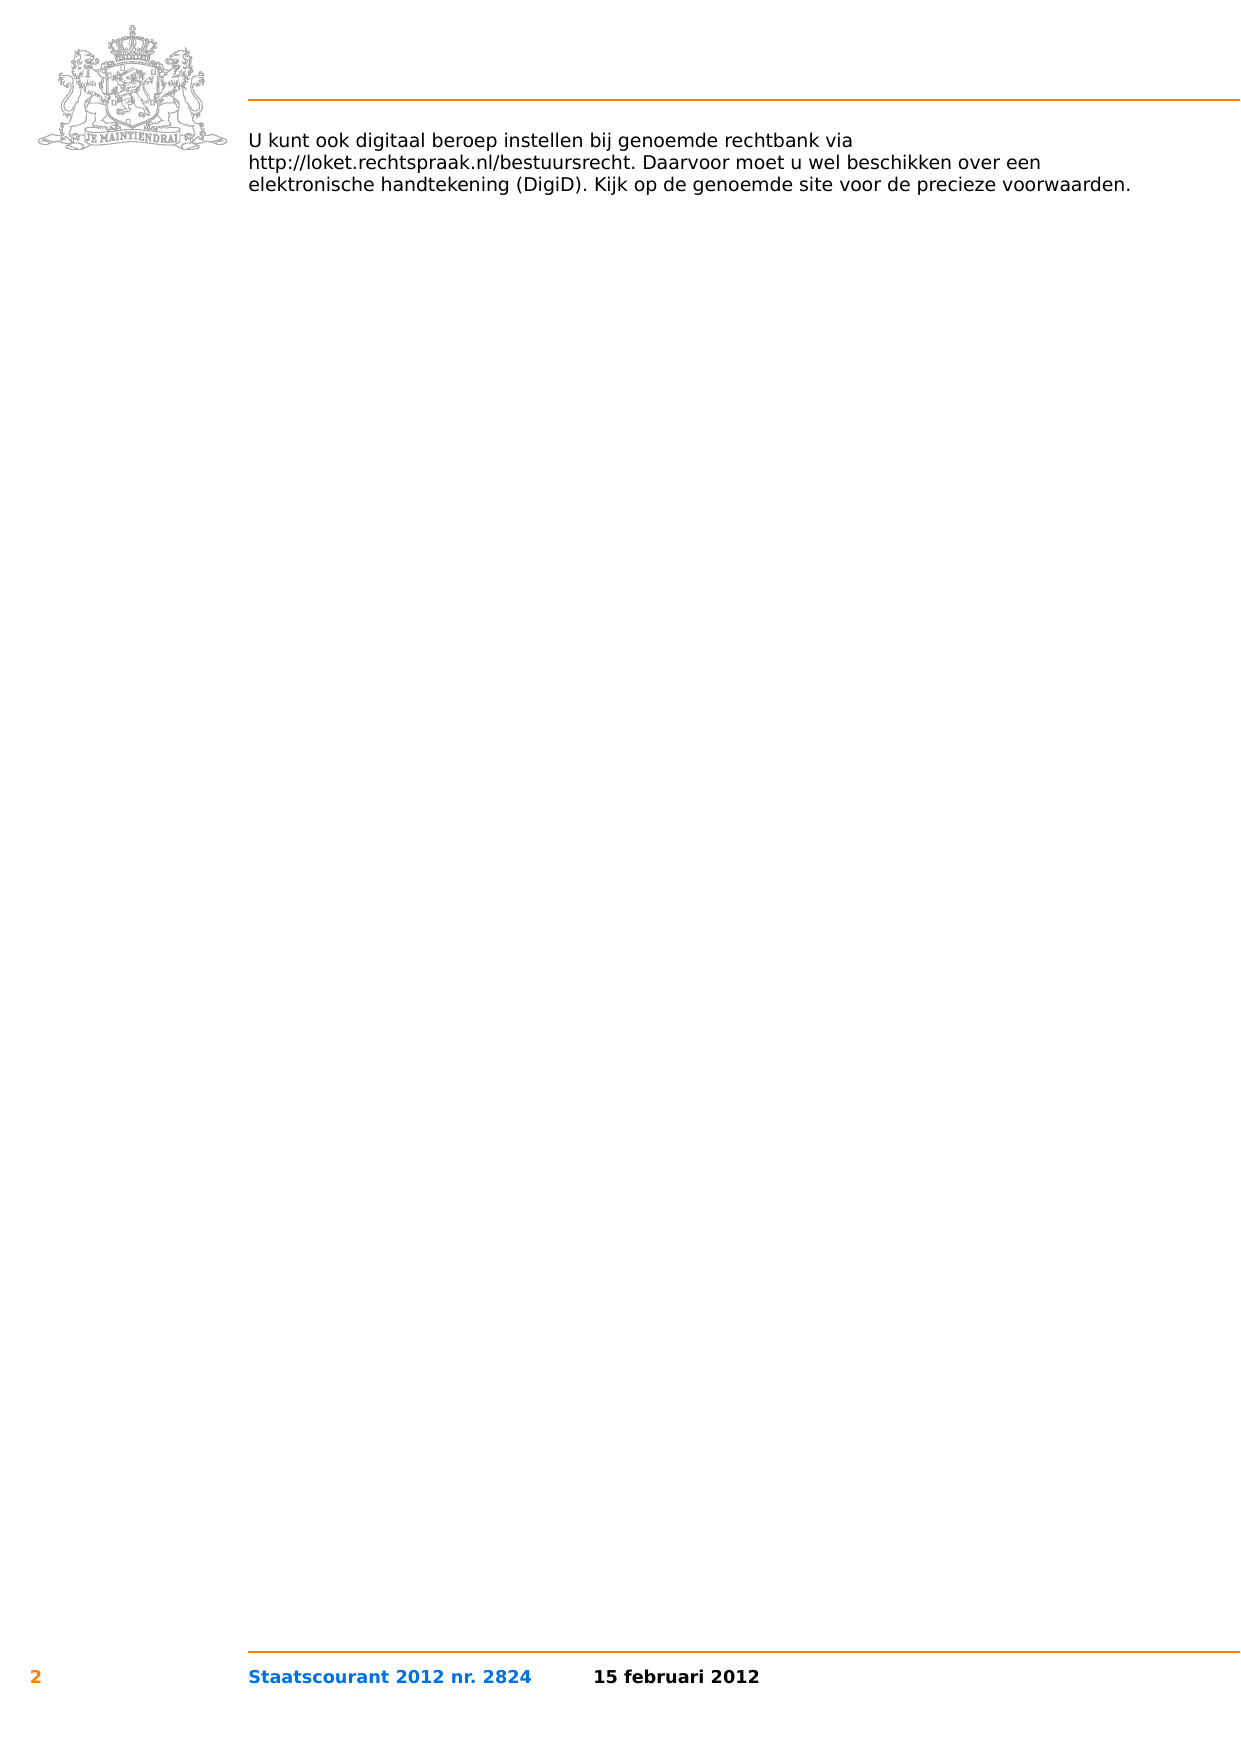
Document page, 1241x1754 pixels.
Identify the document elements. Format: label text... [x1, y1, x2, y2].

picture [38, 25, 227, 150]
text U kunt ook digitaal beroep instellen bij genoemde rechtbank via http://loket.rechtspraak.nl/bestuursrecht. Daarvoor moet u wel beschikken over een elektronische handtekening (DigiD). Kijk op de genoemde site voor de precieze voorwaarden. [248, 130, 1163, 196]
